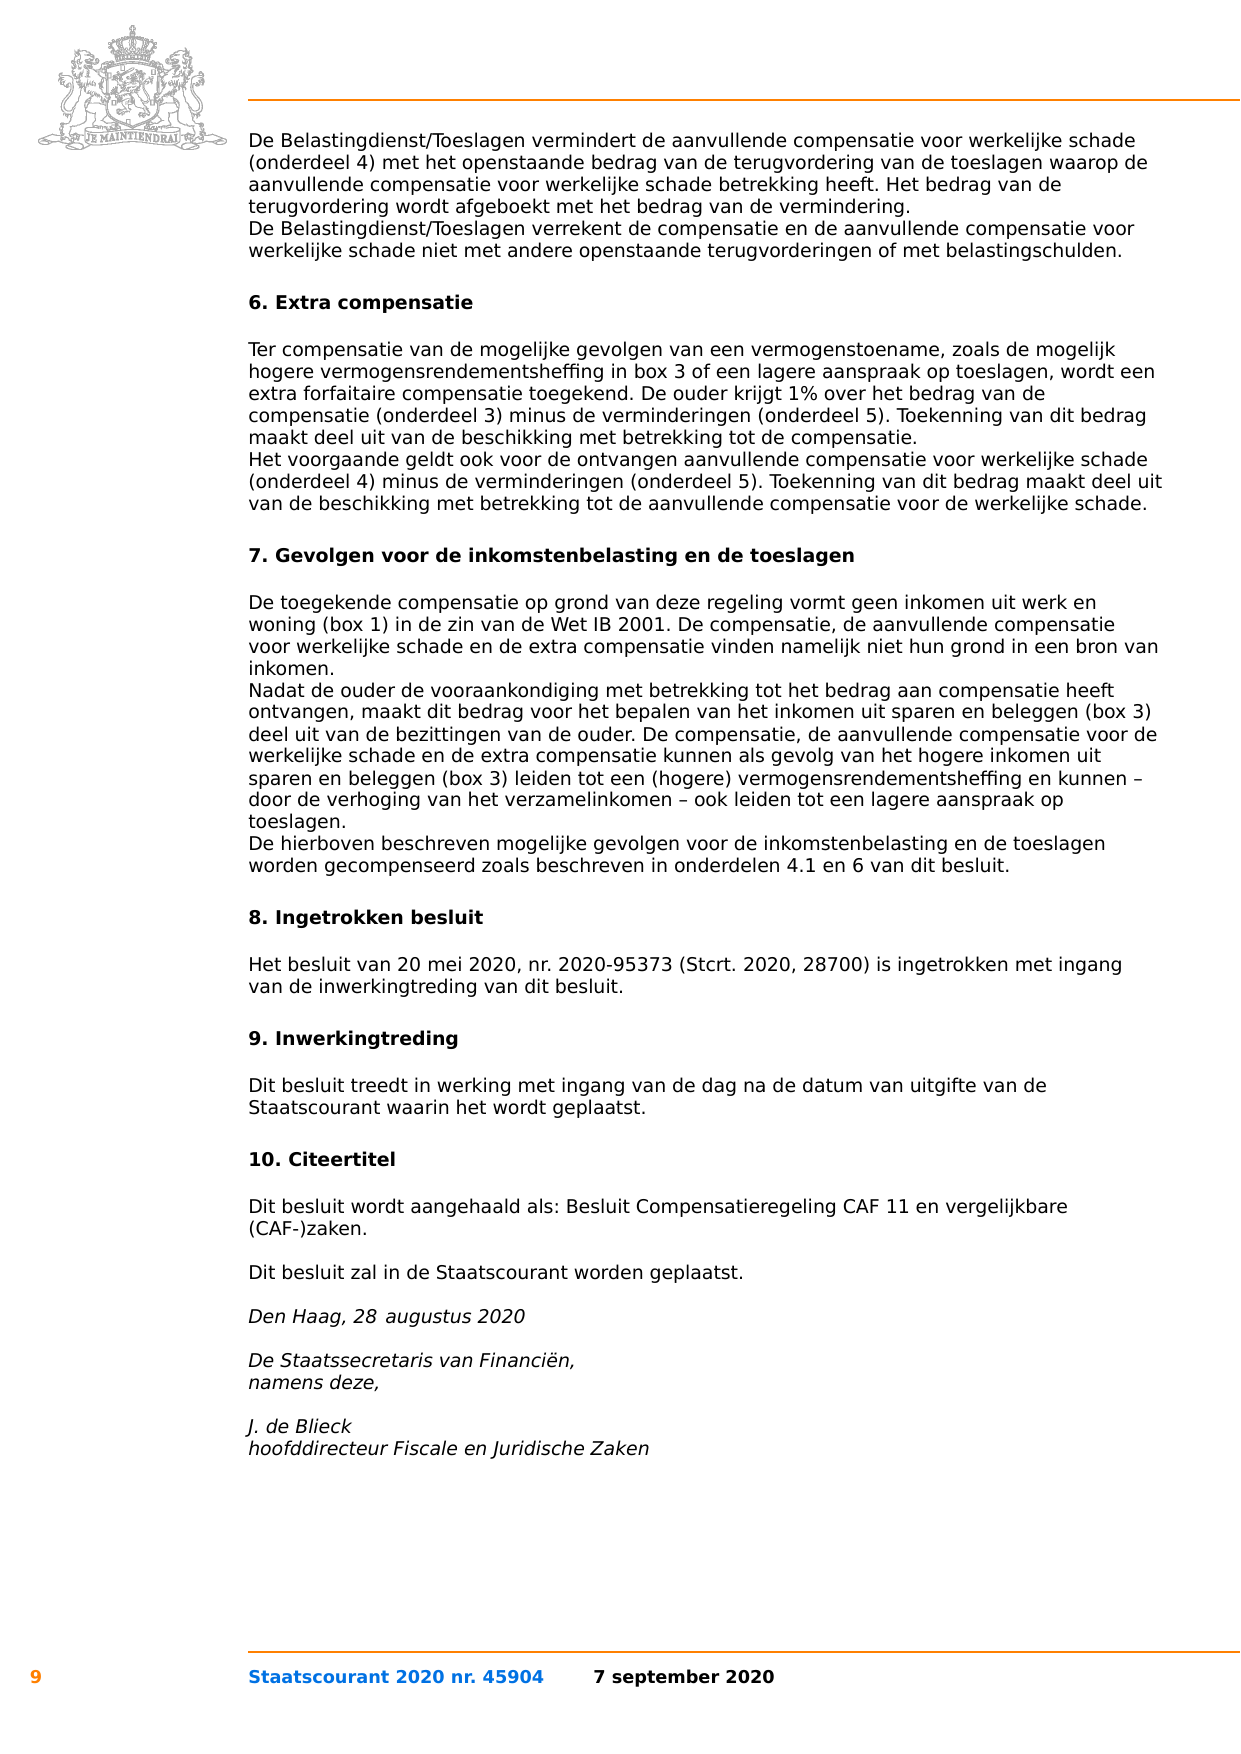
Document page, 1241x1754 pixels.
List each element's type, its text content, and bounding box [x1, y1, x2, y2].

text Dit besluit wordt aangehaald als: Besluit Compensatieregeling CAF 11 en vergelijkbare (CAF-)zaken. [248, 1196, 1163, 1240]
subtitle 9. Inwerkingtreding [248, 1028, 1163, 1050]
text Dit besluit zal in de Staatscourant worden geplaatst. [248, 1262, 1163, 1284]
text De Belastingdienst/Toeslagen vermindert de aanvullende compensatie voor werkelijke schade (onderdeel 4) met het openstaande bedrag van de terugvordering van de toeslagen waarop de aanvullende compensatie voor werkelijke schade betrekking heeft. Het bedrag van de terugvordering wordt afgeboekt met het bedrag van de vermindering. [248, 130, 1163, 218]
subtitle 6. Extra compensatie [248, 292, 1163, 314]
subtitle 7. Gevolgen voor de inkomstenbelasting en de toeslagen [248, 544, 1163, 567]
text De Staatssecretaris van Financiën, namens deze, J. de Blieck hoofddirecteur Fiscale en Juridische Zaken [248, 1350, 1163, 1459]
subtitle 10. Citeertitel [248, 1149, 1163, 1171]
text Het voorgaande geldt ook voor de ontvangen aanvullende compensatie voor werkelijke schade (onderdeel 4) minus de verminderingen (onderdeel 5). Toekenning van dit bedrag maakt deel uit van de beschikking met betrekking tot de aanvullende compensatie voor de werkelijke schade. [248, 449, 1163, 514]
picture [38, 25, 227, 150]
text Nadat de ouder de vooraankondiging met betrekking tot het bedrag aan compensatie heeft ontvangen, maakt dit bedrag voor het bepalen van het inkomen uit sparen en beleggen (box 3) deel uit van de bezittingen van de ouder. De compensatie, de aanvullende compensatie voor de werkelijke schade en de extra compensatie kunnen als gevolg van het hogere inkomen uit sparen en beleggen (box 3) leiden tot een (hogere) vermogensrendementsheffing en kunnen – door de verhoging van het verzamelinkomen – ook leiden tot een lagere aanspraak op toeslagen. [248, 679, 1163, 833]
text Dit besluit treedt in werking met ingang van de dag na de datum van uitgifte van de Staatscourant waarin het wordt geplaatst. [248, 1075, 1163, 1119]
text De Belastingdienst/Toeslagen verrekent de compensatie en de aanvullende compensatie voor werkelijke schade niet met andere openstaande terugvorderingen of met belastingschulden. [248, 218, 1163, 262]
subtitle 8. Ingetrokken besluit [248, 907, 1163, 929]
text Den Haag, 28 augustus 2020 [248, 1306, 1163, 1328]
text Het besluit van 20 mei 2020, nr. 2020-95373 (Stcrt. 2020, 28700) is ingetrokken met ingang van de inwerkingtreding van dit besluit. [248, 954, 1163, 998]
text De toegekende compensatie op grond van deze regeling vormt geen inkomen uit werk en woning (box 1) in de zin van de Wet IB 2001. De compensatie, de aanvullende compensatie voor werkelijke schade en de extra compensatie vinden namelijk niet hun grond in een bron van inkomen. [248, 592, 1163, 679]
text De hierboven beschreven mogelijke gevolgen voor de inkomstenbelasting en de toeslagen worden gecompenseerd zoals beschreven in onderdelen 4.1 en 6 van dit besluit. [248, 833, 1163, 877]
text Ter compensatie van de mogelijke gevolgen van een vermogenstoename, zoals de mogelijk hogere vermogensrendementsheffing in box 3 of een lagere aanspraak op toeslagen, wordt een extra forfaitaire compensatie toegekend. De ouder krijgt 1% over het bedrag van de compensatie (onderdeel 3) minus de verminderingen (onderdeel 5). Toekenning van dit bedrag maakt deel uit van de beschikking met betrekking tot de compensatie. [248, 339, 1163, 449]
